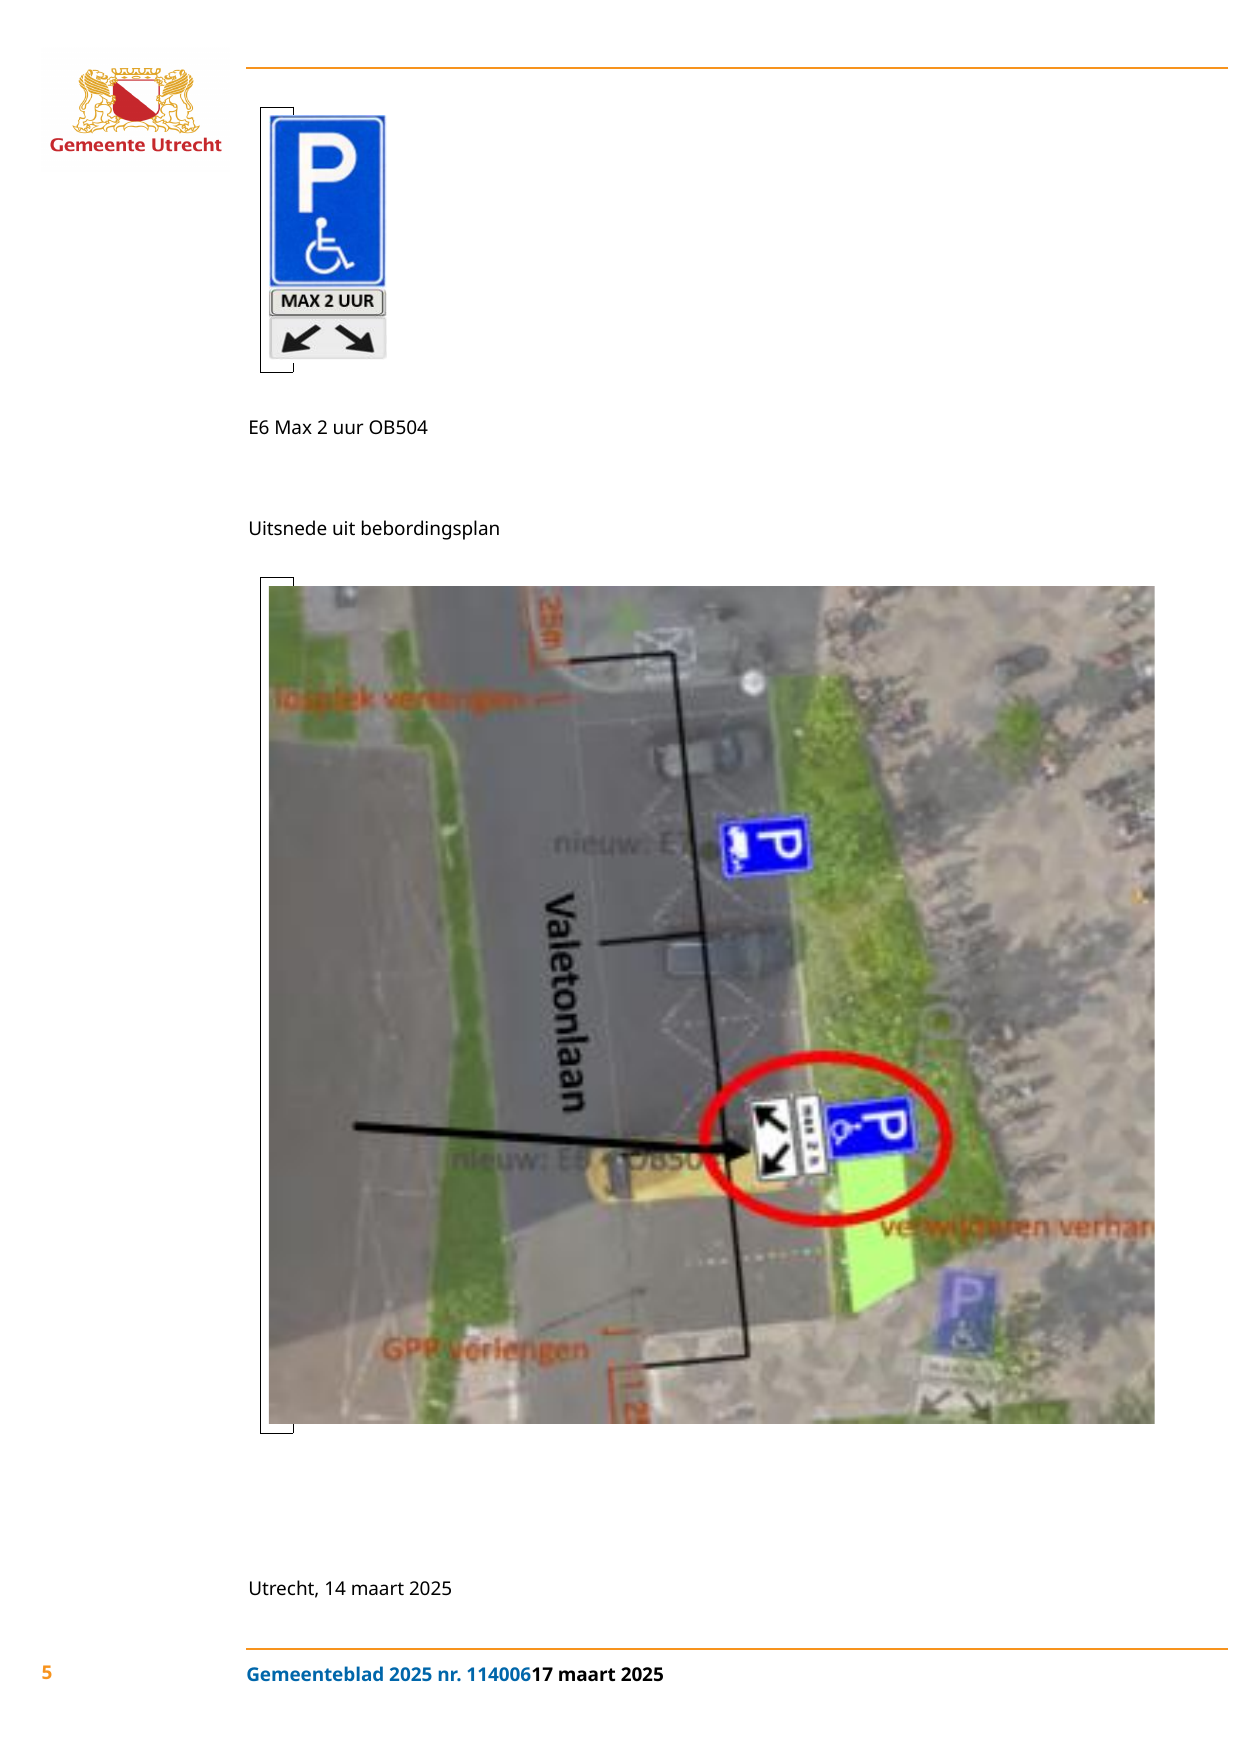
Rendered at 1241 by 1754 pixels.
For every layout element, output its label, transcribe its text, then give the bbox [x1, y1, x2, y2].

picture [268, 586, 1155, 1424]
text E6 Max 2 uur OB504 [248, 414, 1152, 440]
picture [268, 115, 387, 363]
text Uitsnede uit bebordingsplan [248, 515, 1152, 541]
picture [41, 47, 231, 172]
text Utrecht, 14 maart 2025 [248, 1576, 1152, 1601]
